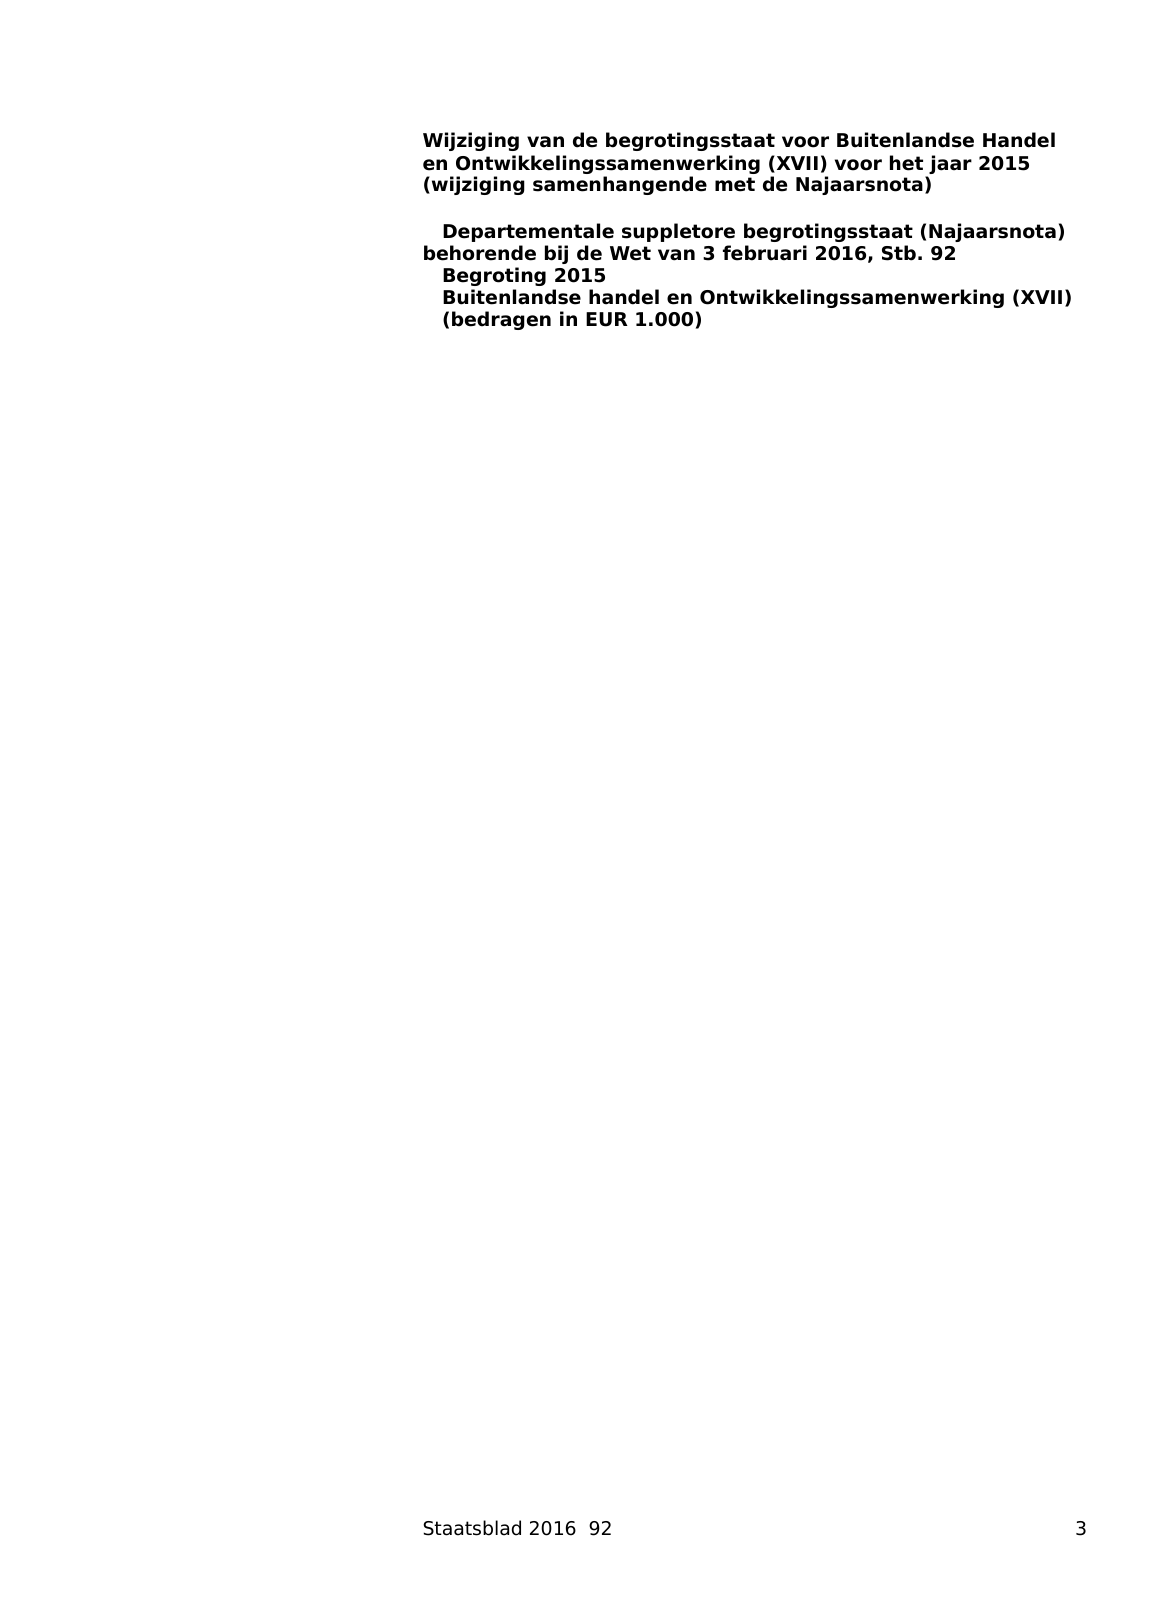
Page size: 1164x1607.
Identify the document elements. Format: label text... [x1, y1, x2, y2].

subtitle Wijziging van de begrotingsstaat voor Buitenlandse Handel en Ontwikkelingssamenwerking (XVII) voor het jaar 2015 (wijziging samenhangende met de Najaarsnota) [422, 130, 1087, 196]
text Buitenlandse handel en Ontwikkelingssamenwerking (XVII) [422, 287, 1087, 309]
text (bedragen in EUR 1.000) [422, 309, 1087, 331]
text Departementale suppletore begrotingsstaat (Najaarsnota) behorende bij de Wet van 3 februari 2016, Stb. 92 [422, 221, 1087, 265]
text Begroting 2015 [422, 265, 1087, 287]
